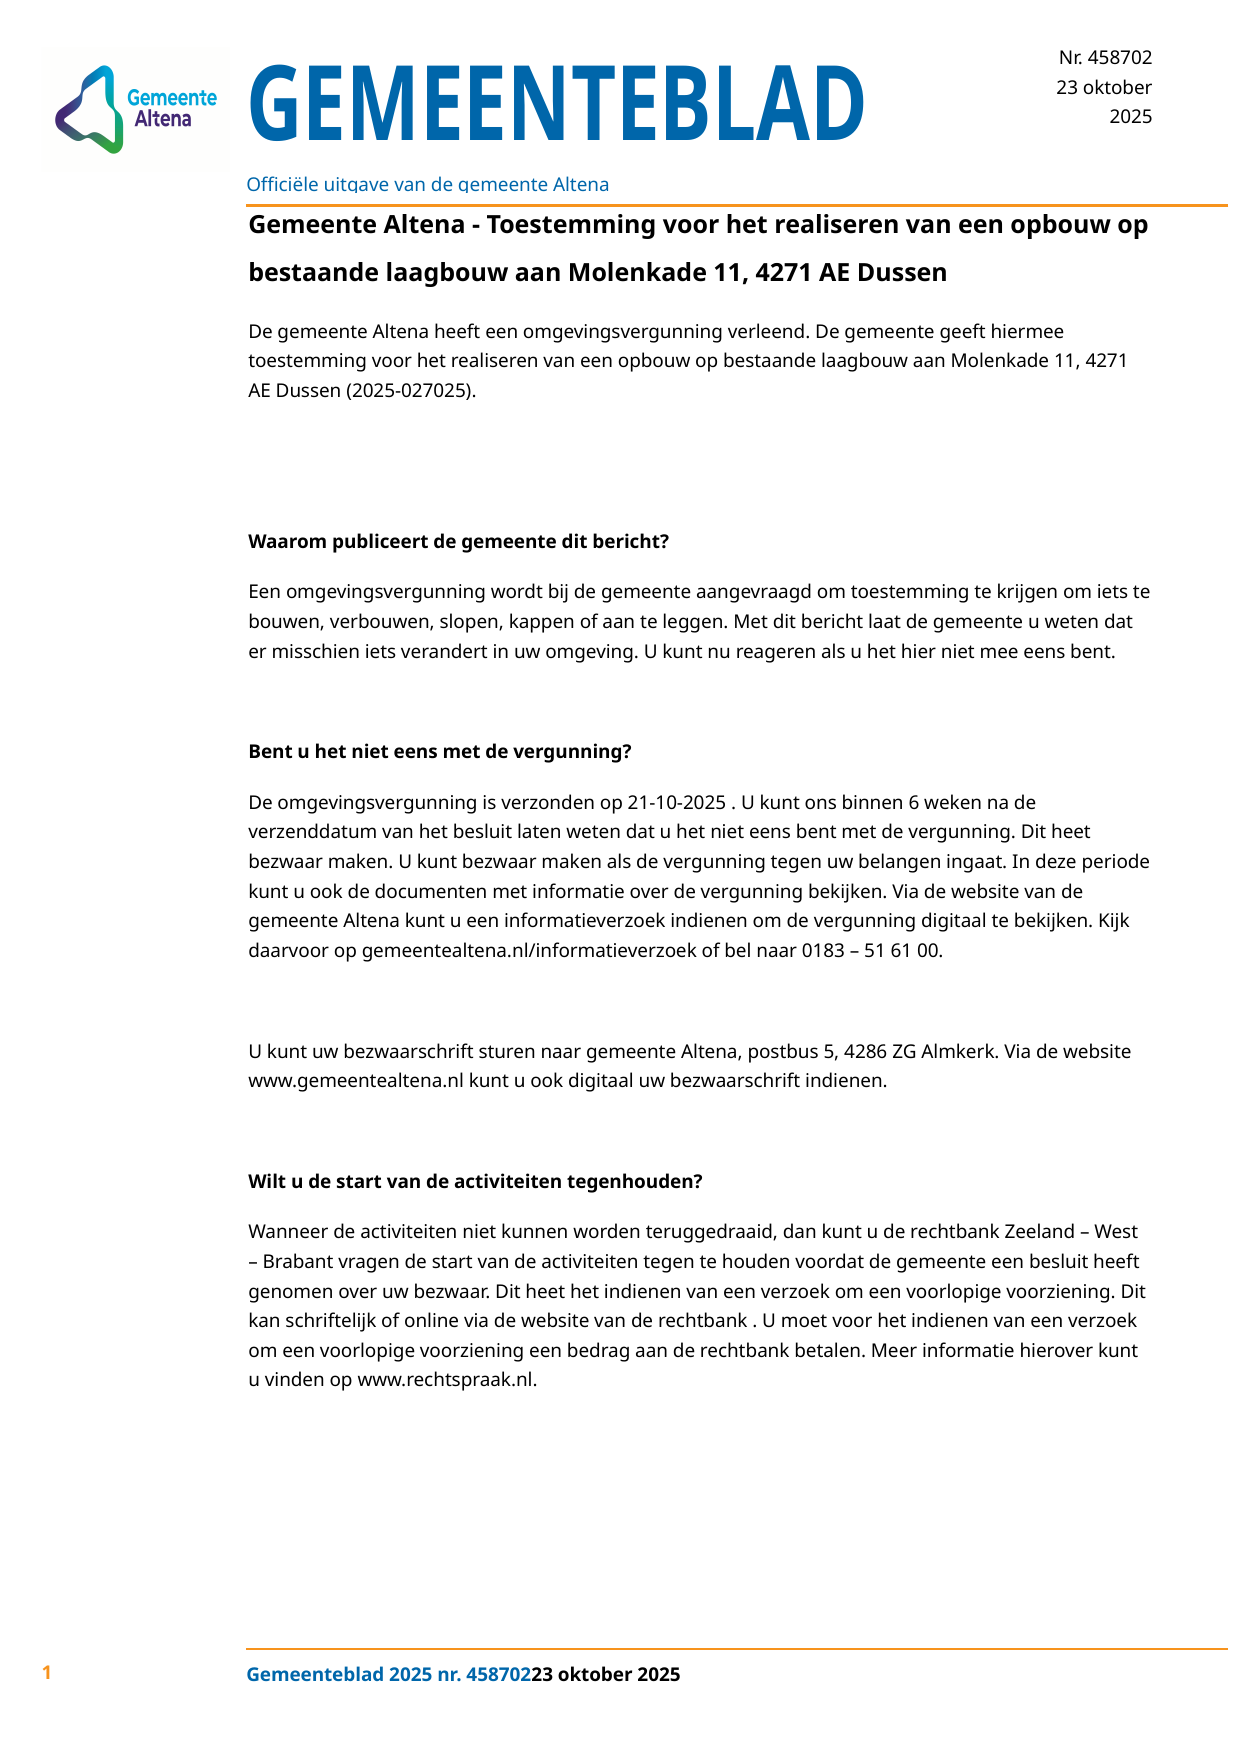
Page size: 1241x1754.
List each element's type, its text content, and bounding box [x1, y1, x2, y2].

text Wilt u de start van de activiteiten tegenhouden? [248, 1168, 1152, 1194]
text Waarom publiceert de gemeente dit bericht? [248, 528, 1152, 554]
text De omgevingsvergunning is verzonden op 21-10-2025 . U kunt ons binnen 6 weken na de verzenddatum van het besluit laten weten dat u het niet eens bent met de vergunning. Dit heet bezwaar maken. U kunt bezwaar maken als de vergunning tegen uw belangen ingaat. In deze periode kunt u ook de documenten met informatie over de vergunning bekijken. Via de website van de gemeente Altena kunt u een informatieverzoek indienen om de vergunning digitaal te bekijken. Kijk daarvoor op gemeentealtena.nl/informatieverzoek of bel naar 0183 – 51 61 00. [248, 789, 1152, 963]
text Een omgevingsvergunning wordt bij de gemeente aangevraagd om toestemming te krijgen om iets te bouwen, verbouwen, slopen, kappen of aan te leggen. Met dit bericht laat de gemeente u weten dat er misschien iets verandert in uw omgeving. U kunt nu reageren als u het hier niet mee eens bent. [248, 579, 1152, 664]
text U kunt uw bezwaarschrift sturen naar gemeente Altena, postbus 5, 4286 ZG Almkerk. Via de website www.gemeentealtena.nl kunt u ook digitaal uw bezwaarschrift indienen. [248, 1038, 1152, 1093]
picture [41, 47, 231, 172]
text De gemeente Altena heeft een omgevingsvergunning verleend. De gemeente geeft hiermee toestemming voor het realiseren van een opbouw op bestaande laagbouw aan Molenkade 11, 4271 AE Dussen (2025-027025). [248, 318, 1152, 403]
text Wanneer de activiteiten niet kunnen worden teruggedraaid, dan kunt u de rechtbank Zeeland – West – Brabant vragen de start van de activiteiten tegen te houden voordat de gemeente een besluit heeft genomen over uw bezwaar. Dit heet het indienen van een verzoek om een voorlopige voorziening. Dit kan schriftelijk of online via de website van de rechtbank . U moet voor het indienen van een verzoek om een voorlopige voorziening een bedrag aan de rechtbank betalen. Meer informatie hierover kunt u vinden op www.rechtspraak.nl. [248, 1219, 1152, 1392]
text Gemeente Altena - Toestemming voor het realiseren van een opbouw op bestaande laagbouw aan Molenkade 11, 4271 AE Dussen [248, 207, 1152, 288]
text Bent u het niet eens met de vergunning? [248, 739, 1152, 764]
